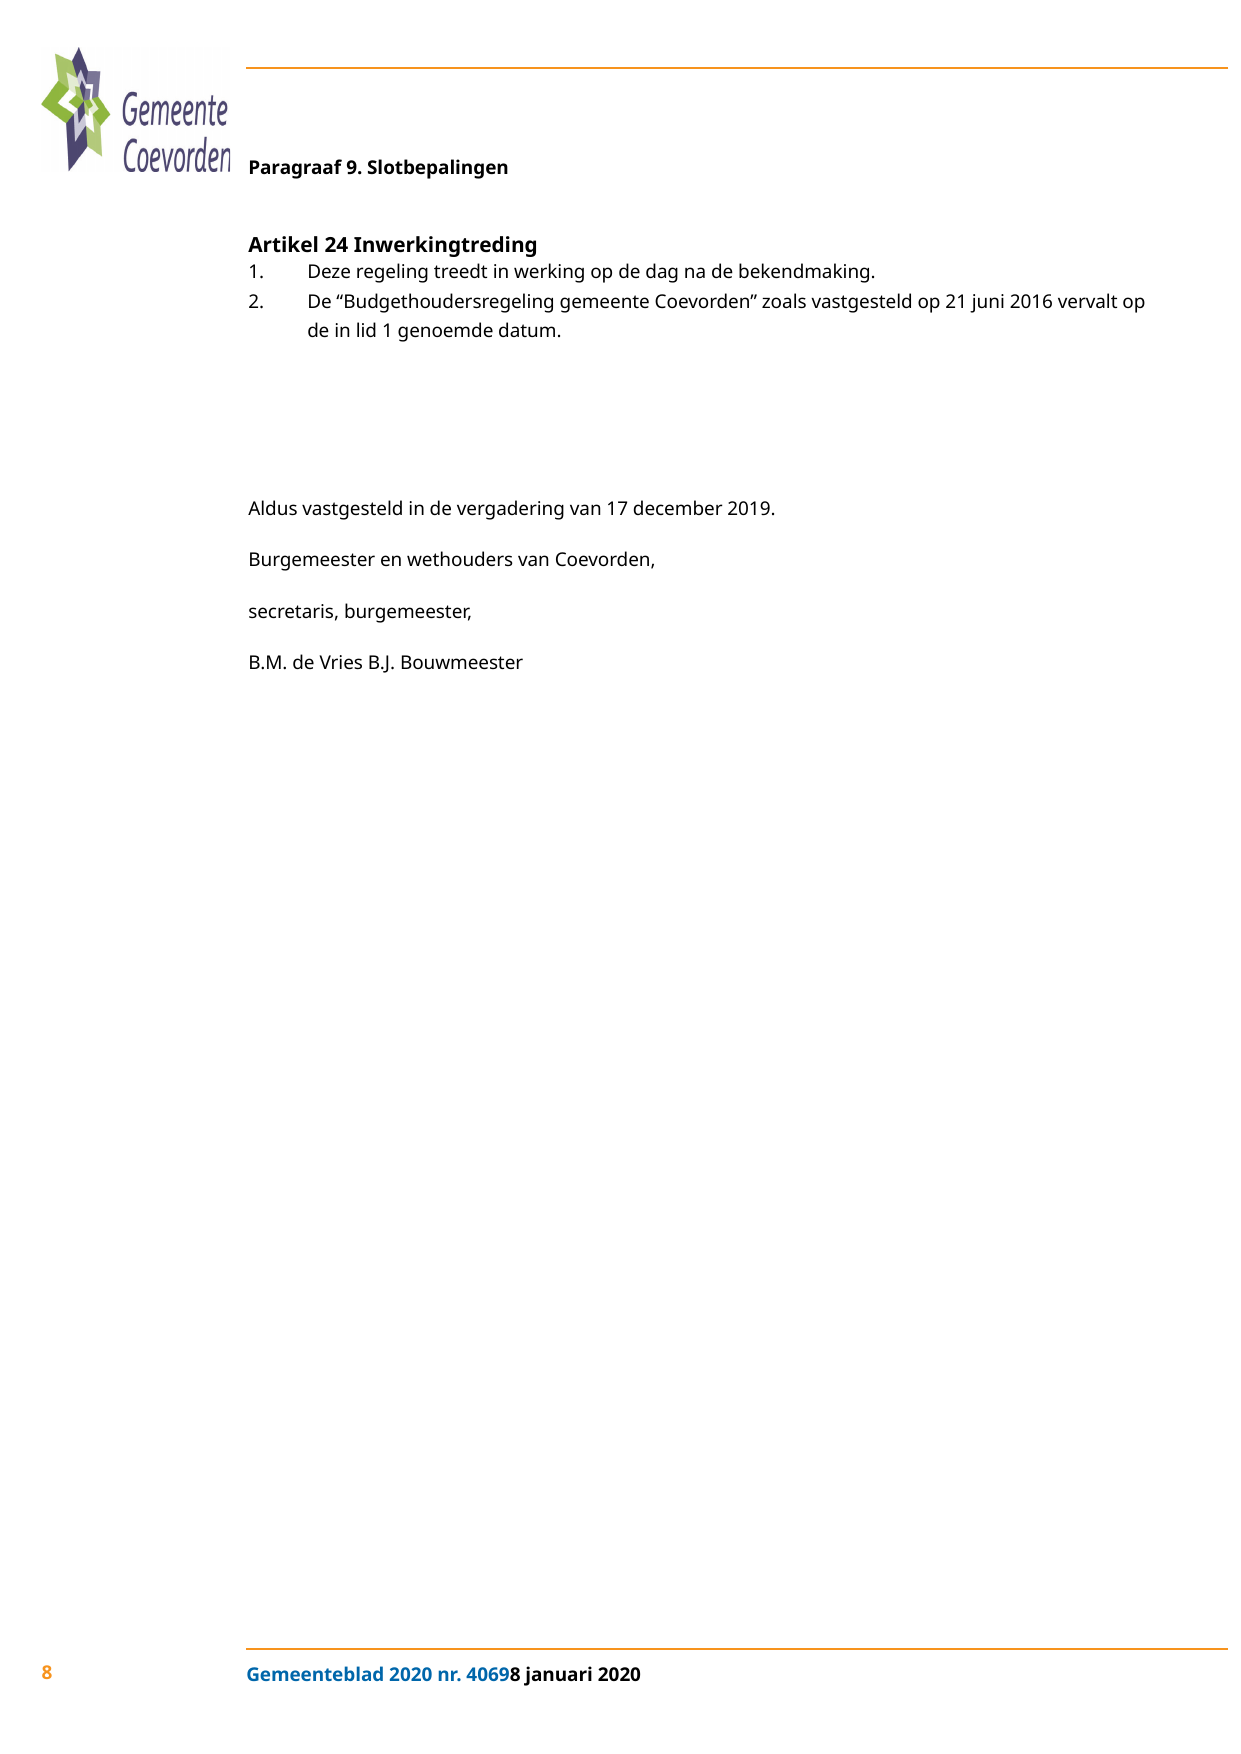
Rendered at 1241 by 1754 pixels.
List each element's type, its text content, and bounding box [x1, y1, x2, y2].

text Aldus vastgesteld in de vergadering van 17 december 2019. [248, 495, 1152, 521]
text Artikel 24 Inwerkingtreding [248, 230, 1152, 258]
picture [41, 47, 231, 172]
list De “Budgethoudersregeling gemeente Coevorden” zoals vastgesteld op 21 juni 2016 vervalt op de in lid 1 genoemde datum. [248, 288, 1152, 343]
text Paragraaf 9. Slotbepalingen [248, 154, 1152, 180]
text B.M. de Vries B.J. Bouwmeester [248, 649, 1152, 675]
list Deze regeling treedt in werking op de dag na de bekendmaking. [248, 258, 1152, 284]
text Burgemeester en wethouders van Coevorden, [248, 547, 1152, 572]
text secretaris, burgemeester, [248, 598, 1152, 624]
